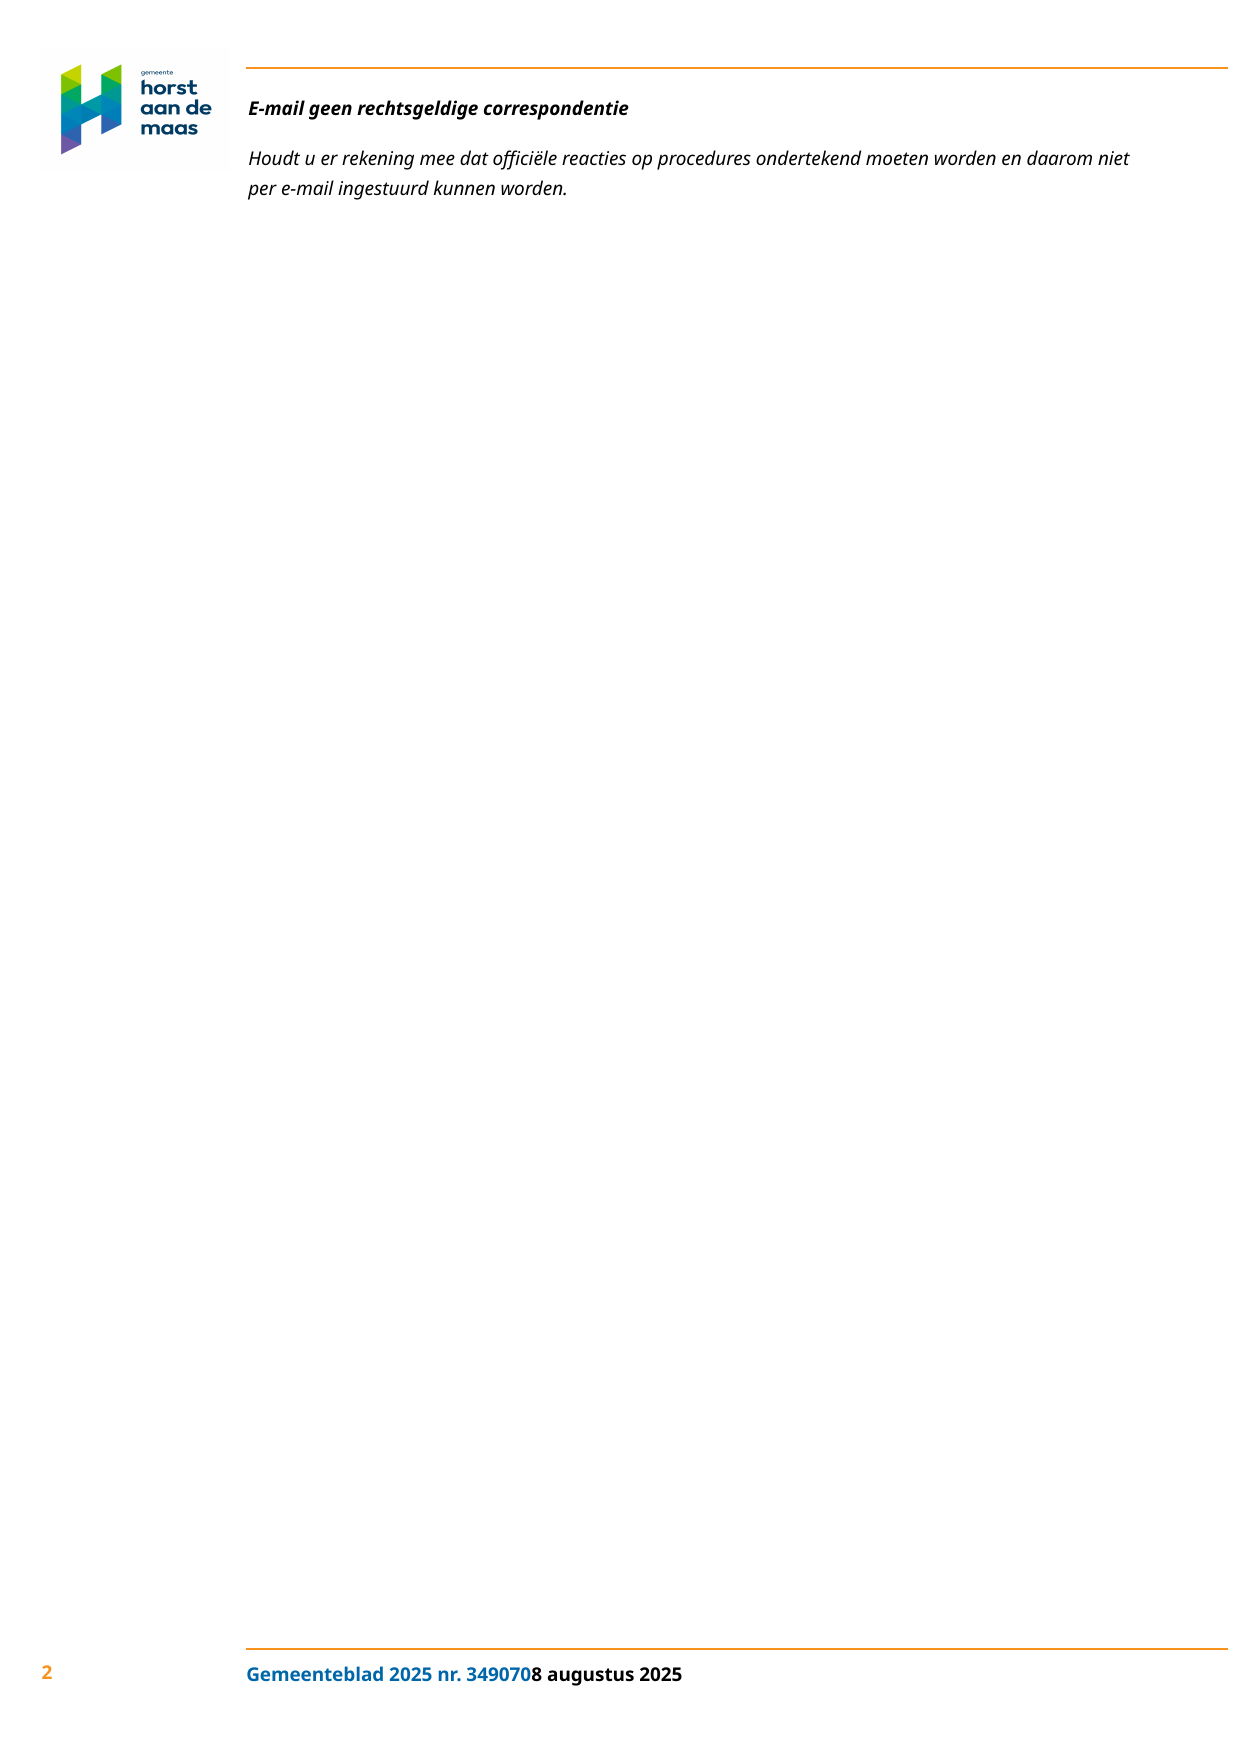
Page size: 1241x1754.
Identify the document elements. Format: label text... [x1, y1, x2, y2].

text Houdt u er rekening mee dat officiële reacties op procedures ondertekend moeten worden en daarom niet per e-mail ingestuurd kunnen worden. [248, 145, 1152, 201]
text E-mail geen rechtsgeldige correspondentie [248, 95, 1152, 121]
picture [41, 47, 231, 172]
